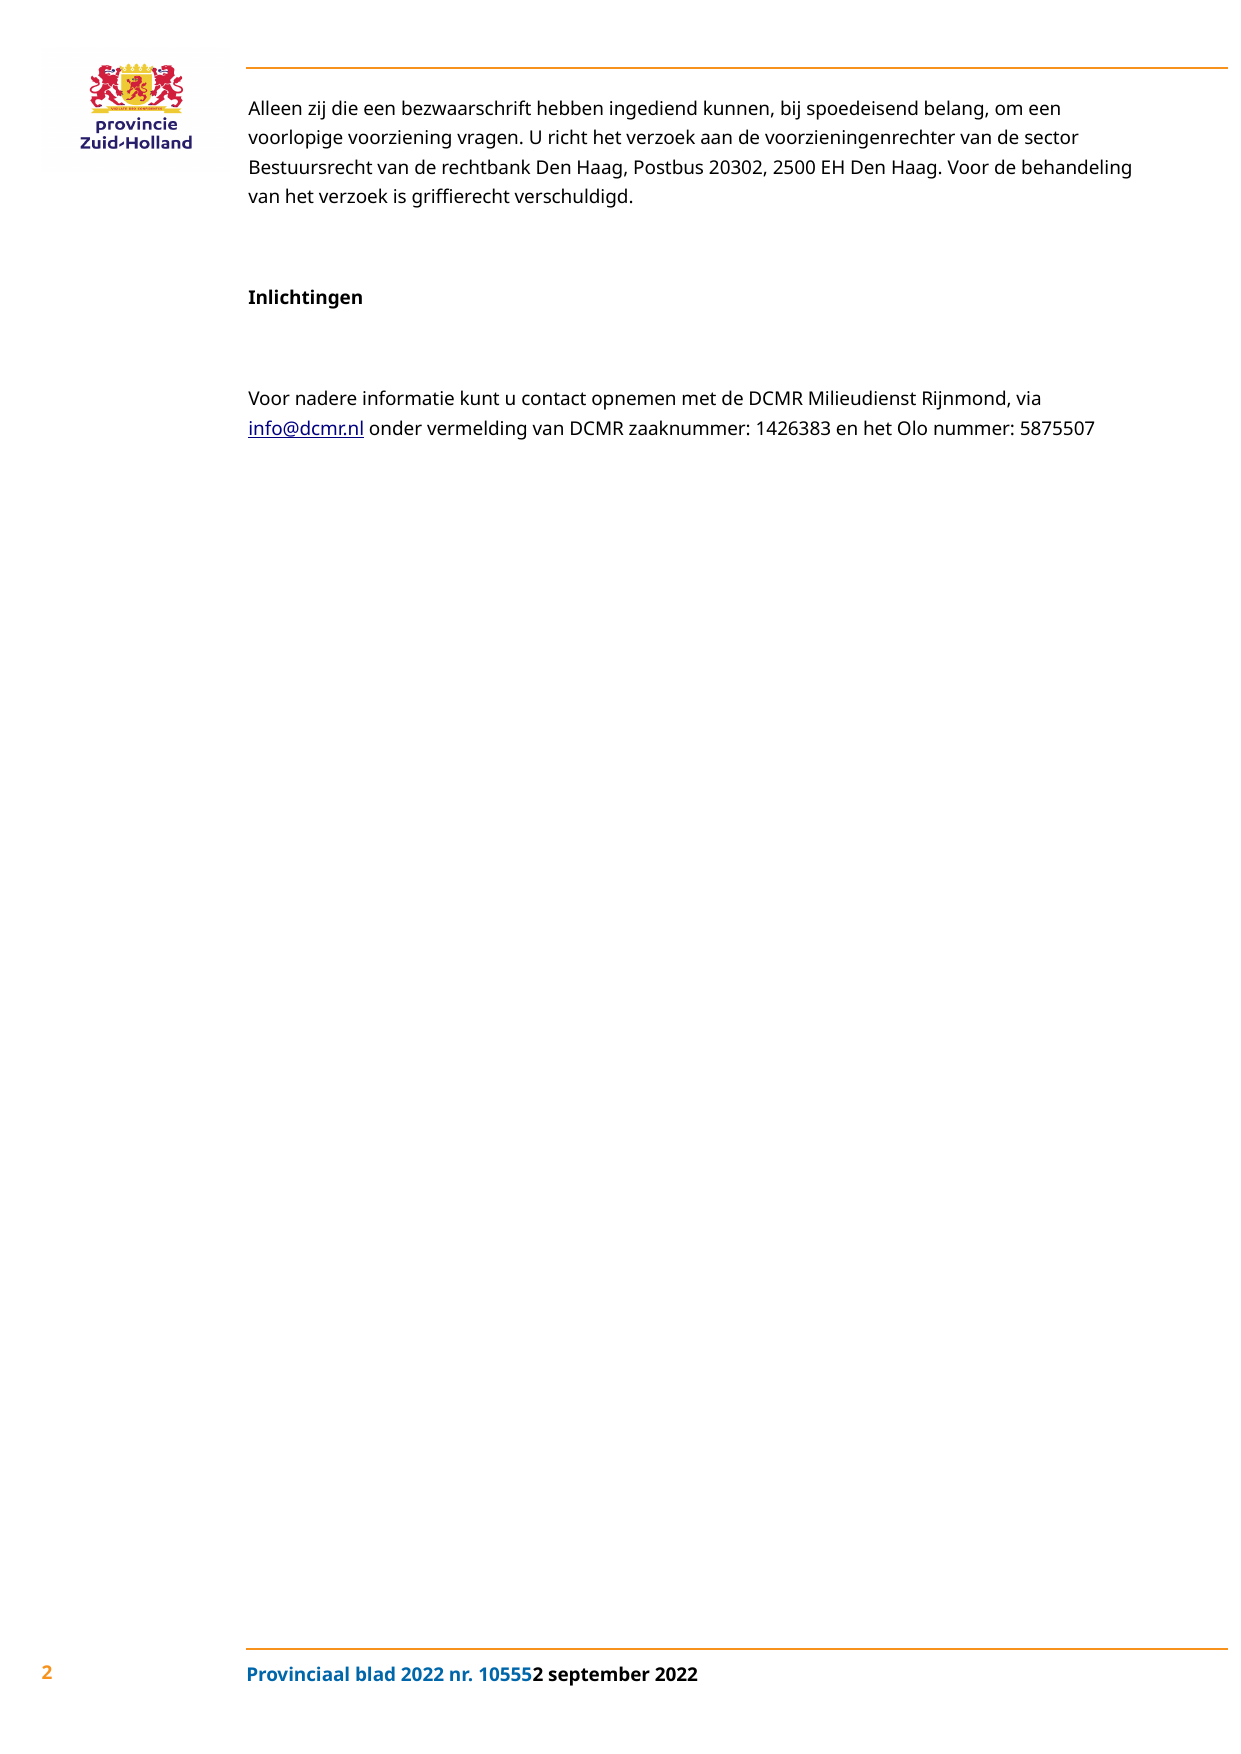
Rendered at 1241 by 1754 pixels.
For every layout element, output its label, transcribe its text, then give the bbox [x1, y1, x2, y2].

text Alleen zij die een bezwaarschrift hebben ingediend kunnen, bij spoedeisend belang, om een voorlopige voorziening vragen. U richt het verzoek aan de voorzieningenrechter van de sector Bestuursrecht van de rechtbank Den Haag, Postbus 20302, 2500 EH Den Haag. Voor de behandeling van het verzoek is griffierecht verschuldigd. [248, 95, 1152, 209]
picture [41, 47, 231, 172]
text Inlichtingen [248, 284, 1152, 310]
text Voor nadere informatie kunt u contact opnemen met de DCMR Milieudienst Rijnmond, via info@dcmr.nl onder vermelding van DCMR zaaknummer: 1426383 en het Olo nummer: 5875507 [248, 385, 1152, 441]
